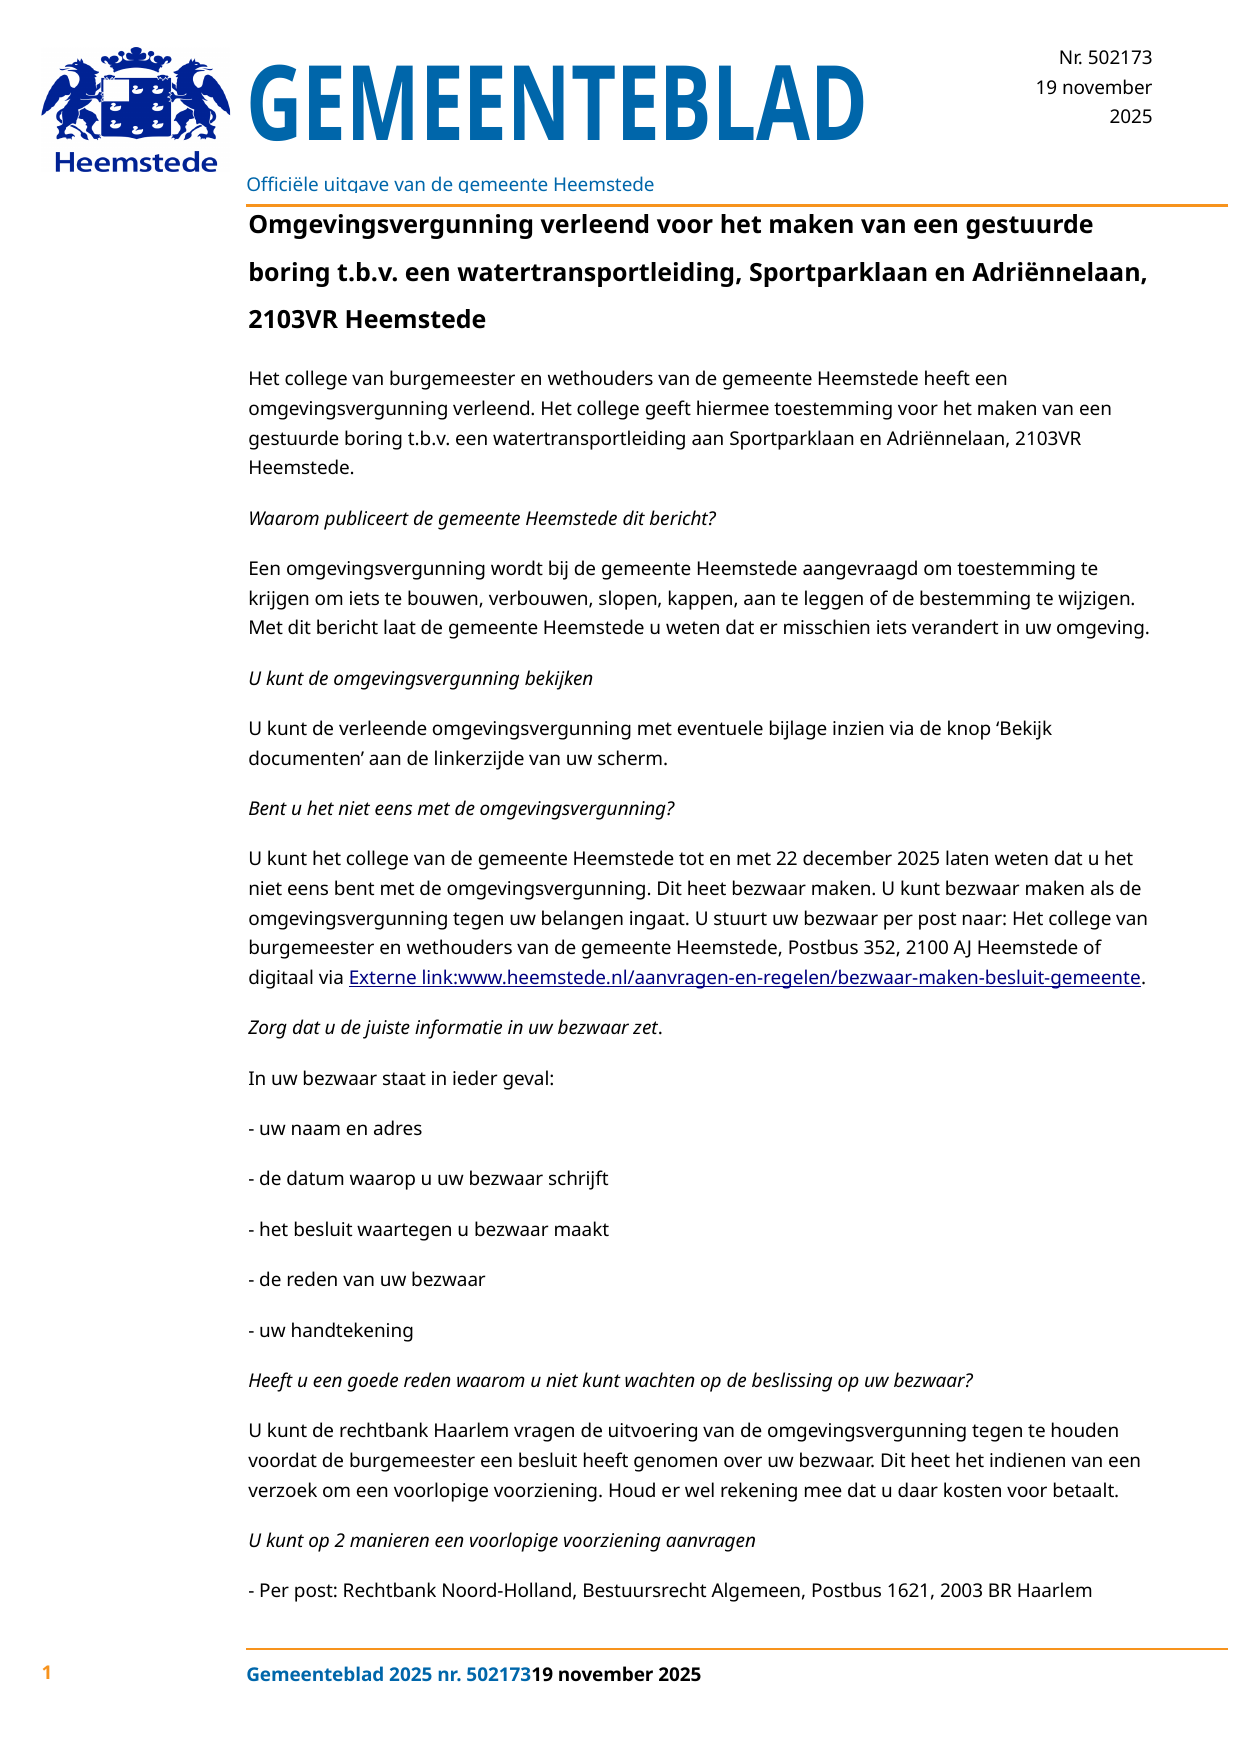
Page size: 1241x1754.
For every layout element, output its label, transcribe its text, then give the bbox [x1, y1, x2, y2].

text U kunt de rechtbank Haarlem vragen de uitvoering van de omgevingsvergunning tegen te houden voordat de burgemeester een besluit heeft genomen over uw bezwaar. Dit heet het indienen van een verzoek om een voorlopige voorziening. Houd er wel rekening mee dat u daar kosten voor betaalt. [248, 1418, 1152, 1502]
text - de reden van uw bezwaar [248, 1266, 1152, 1292]
text - de datum waarop u uw bezwaar schrijft [248, 1166, 1152, 1191]
text U kunt het college van de gemeente Heemstede tot en met 22 december 2025 laten weten dat u het niet eens bent met de omgevingsvergunning. Dit heet bezwaar maken. U kunt bezwaar maken als de omgevingsvergunning tegen uw belangen ingaat. U stuurt uw bezwaar per post naar: Het college van burgemeester en wethouders van de gemeente Heemstede, Postbus 352, 2100 AJ Heemstede of digitaal via Externe link:www.heemstede.nl/aanvragen-en-regelen/bezwaar-maken-besluit-gemeente. [248, 846, 1152, 989]
text Een omgevingsvergunning wordt bij de gemeente Heemstede aangevraagd om toestemming te krijgen om iets te bouwen, verbouwen, slopen, kappen, aan te leggen of de bestemming te wijzigen. Met dit bericht laat de gemeente Heemstede u weten dat er misschien iets verandert in uw omgeving. [248, 555, 1152, 640]
text - Per post: Rechtbank Noord-Holland, Bestuursrecht Algemeen, Postbus 1621, 2003 BR Haarlem [248, 1578, 1152, 1603]
text - uw naam en adres [248, 1115, 1152, 1141]
text Waarom publiceert de gemeente Heemstede dit bericht? [248, 505, 1152, 530]
text Het college van burgemeester en wethouders van de gemeente Heemstede heeft een omgevingsvergunning verleend. Het college geeft hiermee toestemming voor het maken van een gestuurde boring t.b.v. een watertransportleiding aan Sportparklaan en Adriënnelaan, 2103VR Heemstede. [248, 366, 1152, 480]
text Zorg dat u de juiste informatie in uw bezwaar zet. [248, 1014, 1152, 1040]
text Bent u het niet eens met de omgevingsvergunning? [248, 795, 1152, 821]
picture [41, 47, 231, 172]
text In uw bezwaar staat in ieder geval: [248, 1065, 1152, 1090]
text - het besluit waartegen u bezwaar maakt [248, 1216, 1152, 1242]
text U kunt de verleende omgevingsvergunning met eventuele bijlage inzien via de knop ‘Bekijk documenten’ aan de linkerzijde van uw scherm. [248, 715, 1152, 770]
text U kunt de omgevingsvergunning bekijken [248, 665, 1152, 690]
text U kunt op 2 manieren een voorlopige voorziening aanvragen [248, 1527, 1152, 1553]
text - uw handtekening [248, 1317, 1152, 1342]
text Omgevingsvergunning verleend voor het maken van een gestuurde boring t.b.v. een watertransportleiding, Sportparklaan en Adriënnelaan, 2103VR Heemstede [248, 207, 1152, 336]
text Heeft u een goede reden waarom u niet kunt wachten op de beslissing op uw bezwaar? [248, 1367, 1152, 1393]
